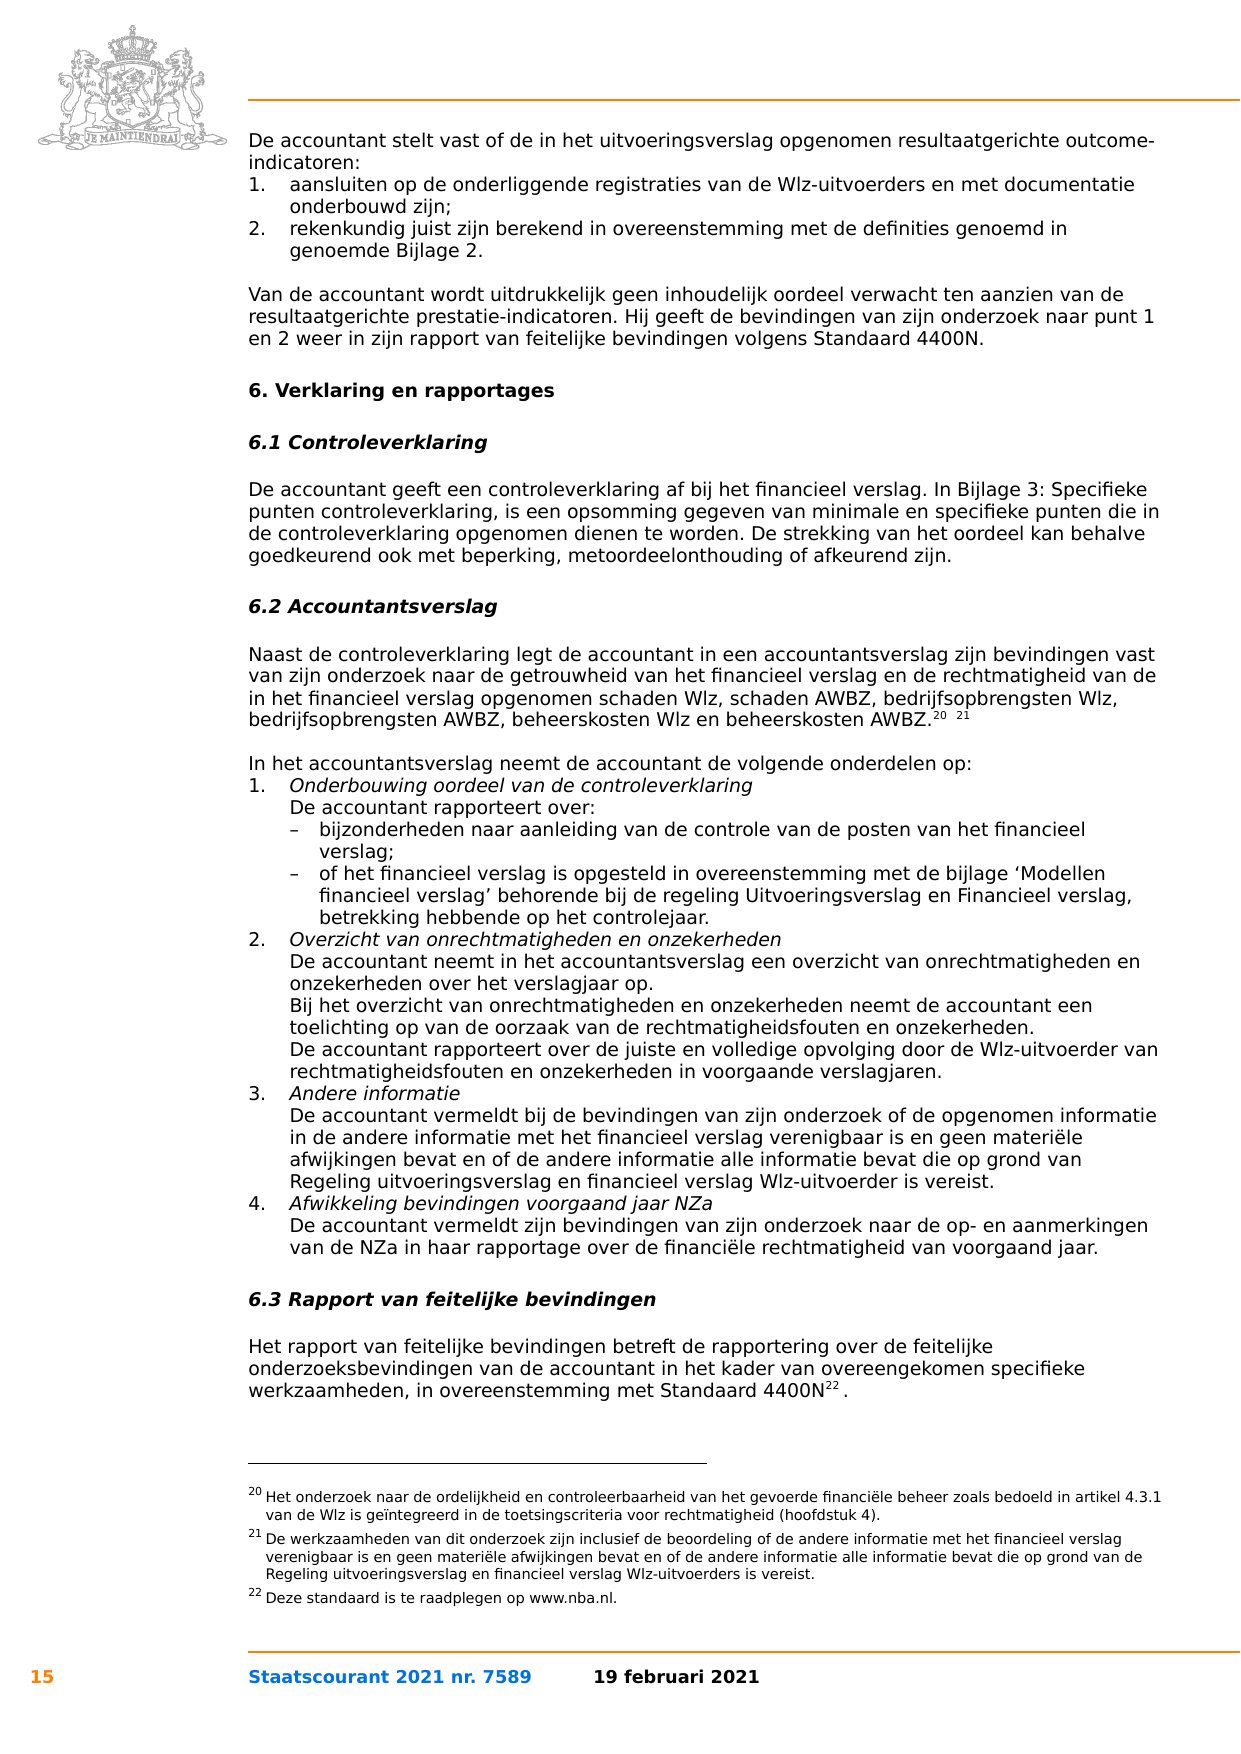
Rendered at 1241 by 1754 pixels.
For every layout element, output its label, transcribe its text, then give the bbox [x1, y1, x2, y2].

text – bijzonderheden naar aanleiding van de controle van de posten van het financieel verslag; [289, 819, 1163, 863]
text De accountant rapporteert over de juiste en volledige opvolging door de Wlz-uitvoerder van rechtmatigheidsfouten en onzekerheden in voorgaande verslagjaren. [289, 1039, 1163, 1083]
text De accountant geeft een controleverklaring af bij het financieel verslag. In Bijlage 3: Specifieke punten controleverklaring, is een opsomming gegeven van minimale en specifieke punten die in de controleverklaring opgenomen dienen te worden. De strekking van het oordeel kan behalve goedkeurend ook met beperking, metoordeelonthouding of afkeurend zijn. [248, 478, 1163, 566]
text Het rapport van feitelijke bevindingen betreft de rapportering over de feitelijke onderzoeksbevindingen van de accountant in het kader van overeengekomen specifieke werkzaamheden, in overeenstemming met Standaard 4400N. [248, 1336, 1163, 1402]
text De accountant neemt in het accountantsverslag een overzicht van onrechtmatigheden en onzekerheden over het verslagjaar op. [289, 951, 1163, 995]
text 1. Onderbouwing oordeel van de controleverklaring [248, 775, 1163, 797]
text 3. Andere informatie [248, 1083, 1163, 1105]
text Van de accountant wordt uitdrukkelijk geen inhoudelijk oordeel verwacht ten aanzien van de resultaatgerichte prestatie-indicatoren. Hij geeft de bevindingen van zijn onderzoek naar punt 1 en 2 weer in zijn rapport van feitelijke bevindingen volgens Standaard 4400N. [248, 284, 1163, 349]
text 1. aansluiten op de onderliggende registraties van de Wlz-uitvoerders en met documentatie onderbouwd zijn; [248, 174, 1163, 218]
text Deze standaard is te raadplegen op www.nba.nl. [248, 1586, 1163, 1608]
text 2. Overzicht van onrechtmatigheden en onzekerheden [248, 929, 1163, 951]
subtitle 6.3 Rapport van feitelijke bevindingen [248, 1289, 1163, 1311]
subtitle 6.2 Accountantsverslag [248, 596, 1163, 618]
text De accountant stelt vast of de in het uitvoeringsverslag opgenomen resultaatgerichte outcome-indicatoren: [248, 130, 1163, 174]
text De accountant vermeldt zijn bevindingen van zijn onderzoek naar de op- en aanmerkingen van de NZa in haar rapportage over de financiële rechtmatigheid van voorgaand jaar. [289, 1215, 1163, 1259]
text In het accountantsverslag neemt de accountant de volgende onderdelen op: [248, 753, 1163, 775]
text Het onderzoek naar de ordelijkheid en controleerbaarheid van het gevoerde financiële beheer zoals bedoeld in artikel 4.3.1 van de Wlz is geïntegreerd in de toetsingscriteria voor rechtmatigheid (hoofdstuk 4). [248, 1485, 1163, 1524]
text De accountant vermeldt bij de bevindingen van zijn onderzoek of de opgenomen informatie in de andere informatie met het financieel verslag verenigbaar is en geen materiële afwijkingen bevat en of de andere informatie alle informatie bevat die op grond van Regeling uitvoeringsverslag en financieel verslag Wlz-uitvoerder is vereist. [289, 1105, 1163, 1193]
subtitle 6. Verklaring en rapportages [248, 379, 1163, 402]
text 4. Afwikkeling bevindingen voorgaand jaar NZa [248, 1193, 1163, 1215]
text – of het financieel verslag is opgesteld in overeenstemming met de bijlage ‘Modellen financieel verslag’ behorende bij de regeling Uitvoeringsverslag en Financieel verslag, betrekking hebbende op het controlejaar. [289, 863, 1163, 929]
text 2. rekenkundig juist zijn berekend in overeenstemming met de definities genoemd in genoemde Bijlage 2. [248, 218, 1163, 262]
text Bij het overzicht van onrechtmatigheden en onzekerheden neemt de accountant een toelichting op van de oorzaak van de rechtmatigheidsfouten en onzekerheden. [289, 995, 1163, 1039]
picture [38, 25, 227, 150]
subtitle 6.1 Controleverklaring [248, 432, 1163, 453]
text De accountant rapporteert over: [289, 797, 1163, 819]
text De werkzaamheden van dit onderzoek zijn inclusief de beoordeling of de andere informatie met het financieel verslag verenigbaar is en geen materiële afwijkingen bevat en of de andere informatie alle informatie bevat die op grond van de Regeling uitvoeringsverslag en financieel verslag Wlz-uitvoerders is vereist. [248, 1527, 1163, 1583]
text Naast de controleverklaring legt de accountant in een accountantsverslag zijn bevindingen vast van zijn onderzoek naar de getrouwheid van het financieel verslag en de rechtmatigheid van de in het financieel verslag opgenomen schaden Wlz, schaden AWBZ, bedrijfsopbrengsten Wlz, bedrijfsopbrengsten AWBZ, beheerskosten Wlz en beheerskosten AWBZ. [248, 643, 1163, 731]
